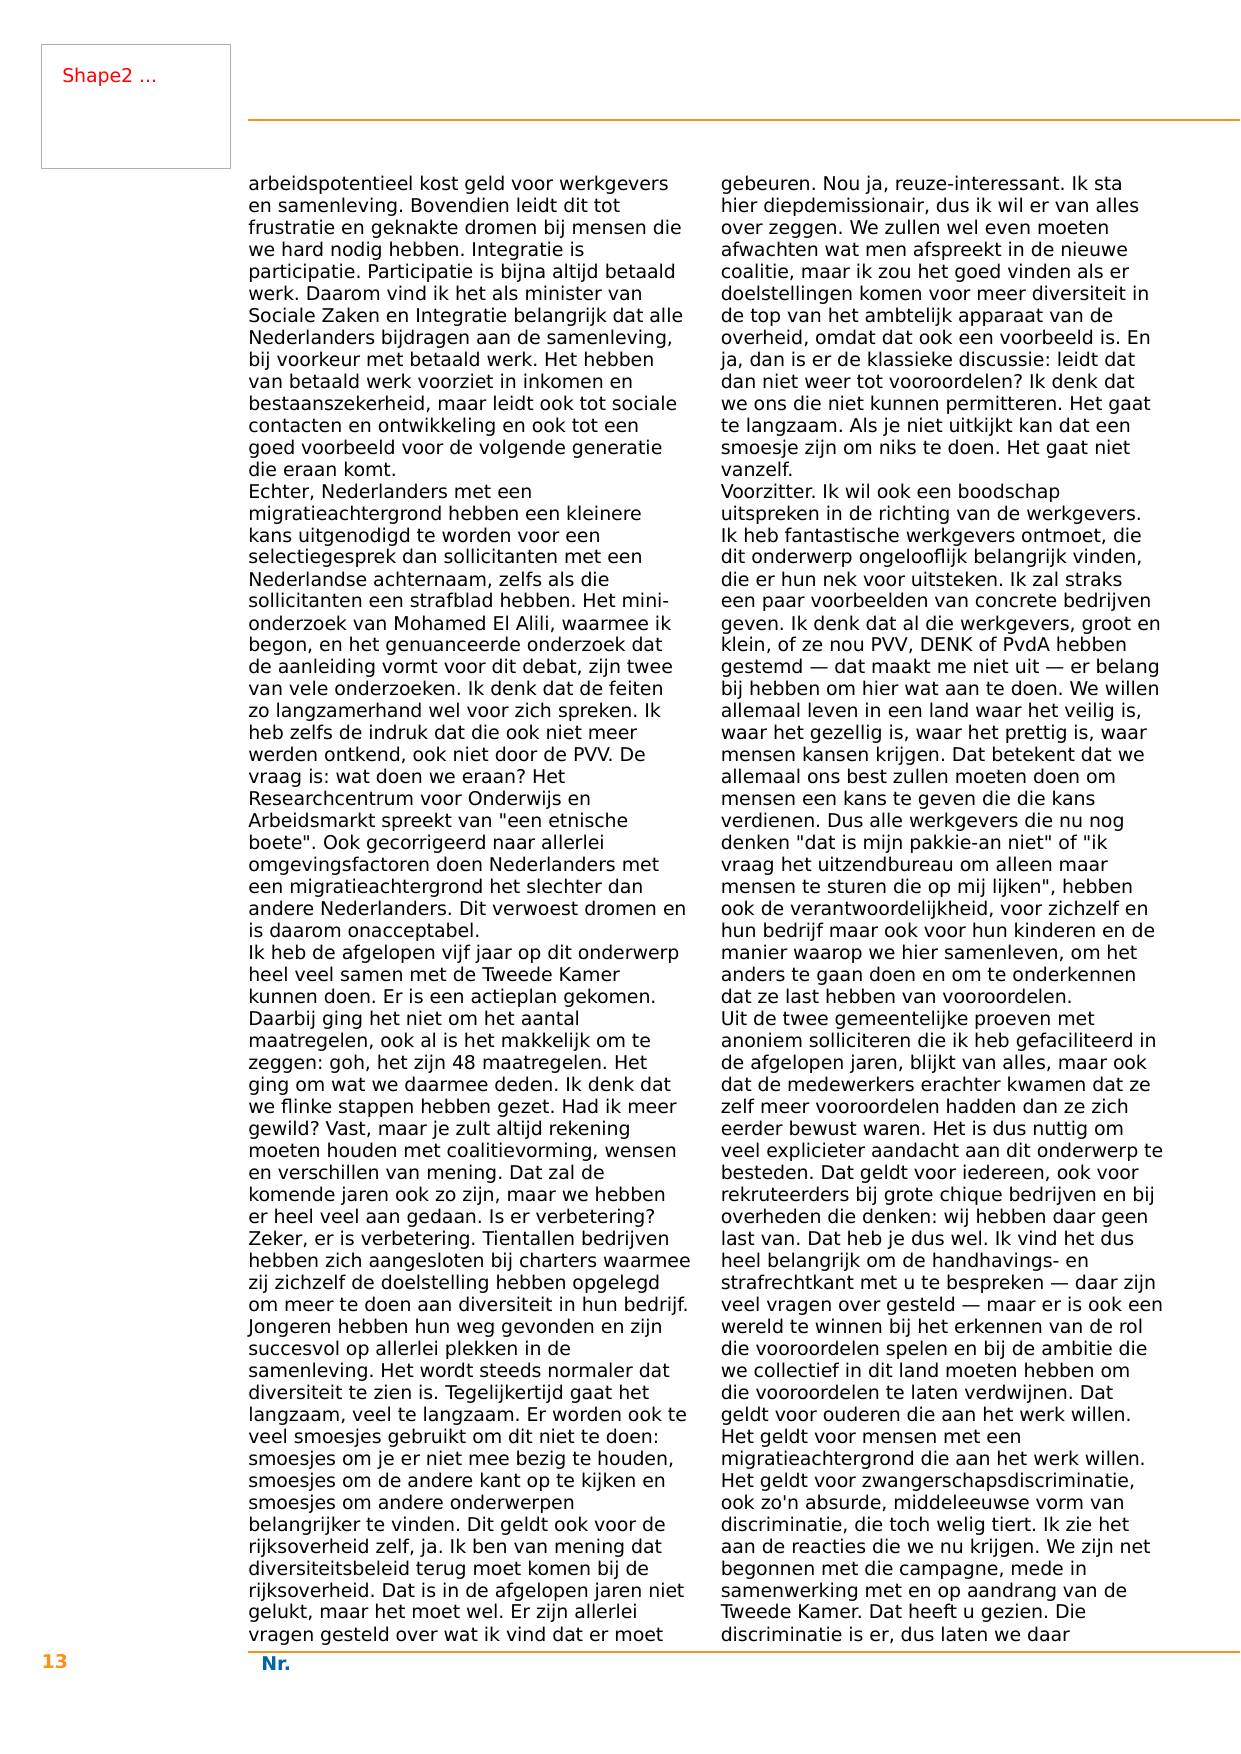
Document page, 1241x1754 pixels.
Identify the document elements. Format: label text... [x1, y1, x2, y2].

text Voorzitter. Ik wil ook een boodschap uitspreken in de richting van de werkgevers. Ik heb fantastische werkgevers ontmoet, die dit onderwerp ongelooflijk belangrijk vinden, die er hun nek voor uitsteken. Ik zal straks een paar voorbeelden van concrete bedrijven geven. Ik denk dat al die werkgevers, groot en klein, of ze nou PVV, DENK of PvdA hebben gestemd — dat maakt me niet uit — er belang bij hebben om hier wat aan te doen. We willen allemaal leven in een land waar het veilig is, waar het gezellig is, waar het prettig is, waar mensen kansen krijgen. Dat betekent dat we allemaal ons best zullen moeten doen om mensen een kans te geven die die kans verdienen. Dus alle werkgevers die nu nog denken "dat is mijn pakkie-an niet" of "ik vraag het uitzendbureau om alleen maar mensen te sturen die op mij lijken", hebben ook de verantwoordelijkheid, voor zichzelf en hun bedrijf maar ook voor hun kinderen en de manier waarop we hier samenleven, om het anders te gaan doen en om te onderkennen dat ze last hebben van vooroordelen. [721, 481, 1163, 1008]
text arbeidspotentieel kost geld voor werkgevers en samenleving. Bovendien leidt dit tot frustratie en geknakte dromen bij mensen die we hard nodig hebben. Integratie is participatie. Participatie is bijna altijd betaald werk. Daarom vind ik het als minister van Sociale Zaken en Integratie belangrijk dat alle Nederlanders bijdragen aan de samenleving, bij voorkeur met betaald werk. Het hebben van betaald werk voorziet in inkomen en bestaanszekerheid, maar leidt ook tot sociale contacten en ontwikkeling en ook tot een goed voorbeeld voor de volgende generatie die eraan komt. [248, 173, 691, 481]
text Uit de twee gemeentelijke proeven met anoniem solliciteren die ik heb gefaciliteerd in de afgelopen jaren, blijkt van alles, maar ook dat de medewerkers erachter kwamen dat ze zelf meer vooroordelen hadden dan ze zich eerder bewust waren. Het is dus nuttig om veel explicieter aandacht aan dit onderwerp te besteden. Dat geldt voor iedereen, ook voor rekruteerders bij grote chique bedrijven en bij overheden die denken: wij hebben daar geen last van. Dat heb je dus wel. Ik vind het dus heel belangrijk om de handhavings- en strafrechtkant met u te bespreken — daar zijn veel vragen over gesteld — maar er is ook een wereld te winnen bij het erkennen van de rol die vooroordelen spelen en bij de ambitie die we collectief in dit land moeten hebben om die vooroordelen te laten verdwijnen. Dat geldt voor ouderen die aan het werk willen. Het geldt voor mensen met een migratieachtergrond die aan het werk willen. Het geldt voor zwangerschapsdiscriminatie, ook zo'n absurde, middeleeuwse vorm van discriminatie, die toch welig tiert. Ik zie het aan de reacties die we nu krijgen. We zijn net begonnen met die campagne, mede in samenwerking met en op aandrang van de Tweede Kamer. Dat heeft u gezien. Die discriminatie is er, dus laten we daar [721, 1008, 1163, 1645]
text gebeuren. Nou ja, reuze-interessant. Ik sta hier diepdemissionair, dus ik wil er van alles over zeggen. We zullen wel even moeten afwachten wat men afspreekt in de nieuwe coalitie, maar ik zou het goed vinden als er doelstellingen komen voor meer diversiteit in de top van het ambtelijk apparaat van de overheid, omdat dat ook een voorbeeld is. En ja, dan is er de klassieke discussie: leidt dat dan niet weer tot vooroordelen? Ik denk dat we ons die niet kunnen permitteren. Het gaat te langzaam. Als je niet uitkijkt kan dat een smoesje zijn om niks te doen. Het gaat niet vanzelf. [721, 173, 1163, 481]
text Echter, Nederlanders met een migratieachtergrond hebben een kleinere kans uitgenodigd te worden voor een selectiegesprek dan sollicitanten met een Nederlandse achternaam, zelfs als die sollicitanten een strafblad hebben. Het mini-onderzoek van Mohamed El Alili, waarmee ik begon, en het genuanceerde onderzoek dat de aanleiding vormt voor dit debat, zijn twee van vele onderzoeken. Ik denk dat de feiten zo langzamerhand wel voor zich spreken. Ik heb zelfs de indruk dat die ook niet meer werden ontkend, ook niet door de PVV. De vraag is: wat doen we eraan? Het Researchcentrum voor Onderwijs en Arbeidsmarkt spreekt van "een etnische boete". Ook gecorrigeerd naar allerlei omgevingsfactoren doen Nederlanders met een migratieachtergrond het slechter dan andere Nederlanders. Dit verwoest dromen en is daarom onacceptabel. [248, 481, 691, 942]
text Ik heb de afgelopen vijf jaar op dit onderwerp heel veel samen met de Tweede Kamer kunnen doen. Er is een actieplan gekomen. Daarbij ging het niet om het aantal maatregelen, ook al is het makkelijk om te zeggen: goh, het zijn 48 maatregelen. Het ging om wat we daarmee deden. Ik denk dat we flinke stappen hebben gezet. Had ik meer gewild? Vast, maar je zult altijd rekening moeten houden met coalitievorming, wensen en verschillen van mening. Dat zal de komende jaren ook zo zijn, maar we hebben er heel veel aan gedaan. Is er verbetering? Zeker, er is verbetering. Tientallen bedrijven hebben zich aangesloten bij charters waarmee zij zichzelf de doelstelling hebben opgelegd om meer te doen aan diversiteit in hun bedrijf. Jongeren hebben hun weg gevonden en zijn succesvol op allerlei plekken in de samenleving. Het wordt steeds normaler dat diversiteit te zien is. Tegelijkertijd gaat het langzaam, veel te langzaam. Er worden ook te veel smoesjes gebruikt om dit niet te doen: smoesjes om je er niet mee bezig te houden, smoesjes om de andere kant op te kijken en smoesjes om andere onderwerpen belangrijker te vinden. Dit geldt ook voor de rijksoverheid zelf, ja. Ik ben van mening dat diversiteitsbeleid terug moet komen bij de rijksoverheid. Dat is in de afgelopen jaren niet gelukt, maar het moet wel. Er zijn allerlei vragen gesteld over wat ik vind dat er moet [248, 942, 691, 1645]
